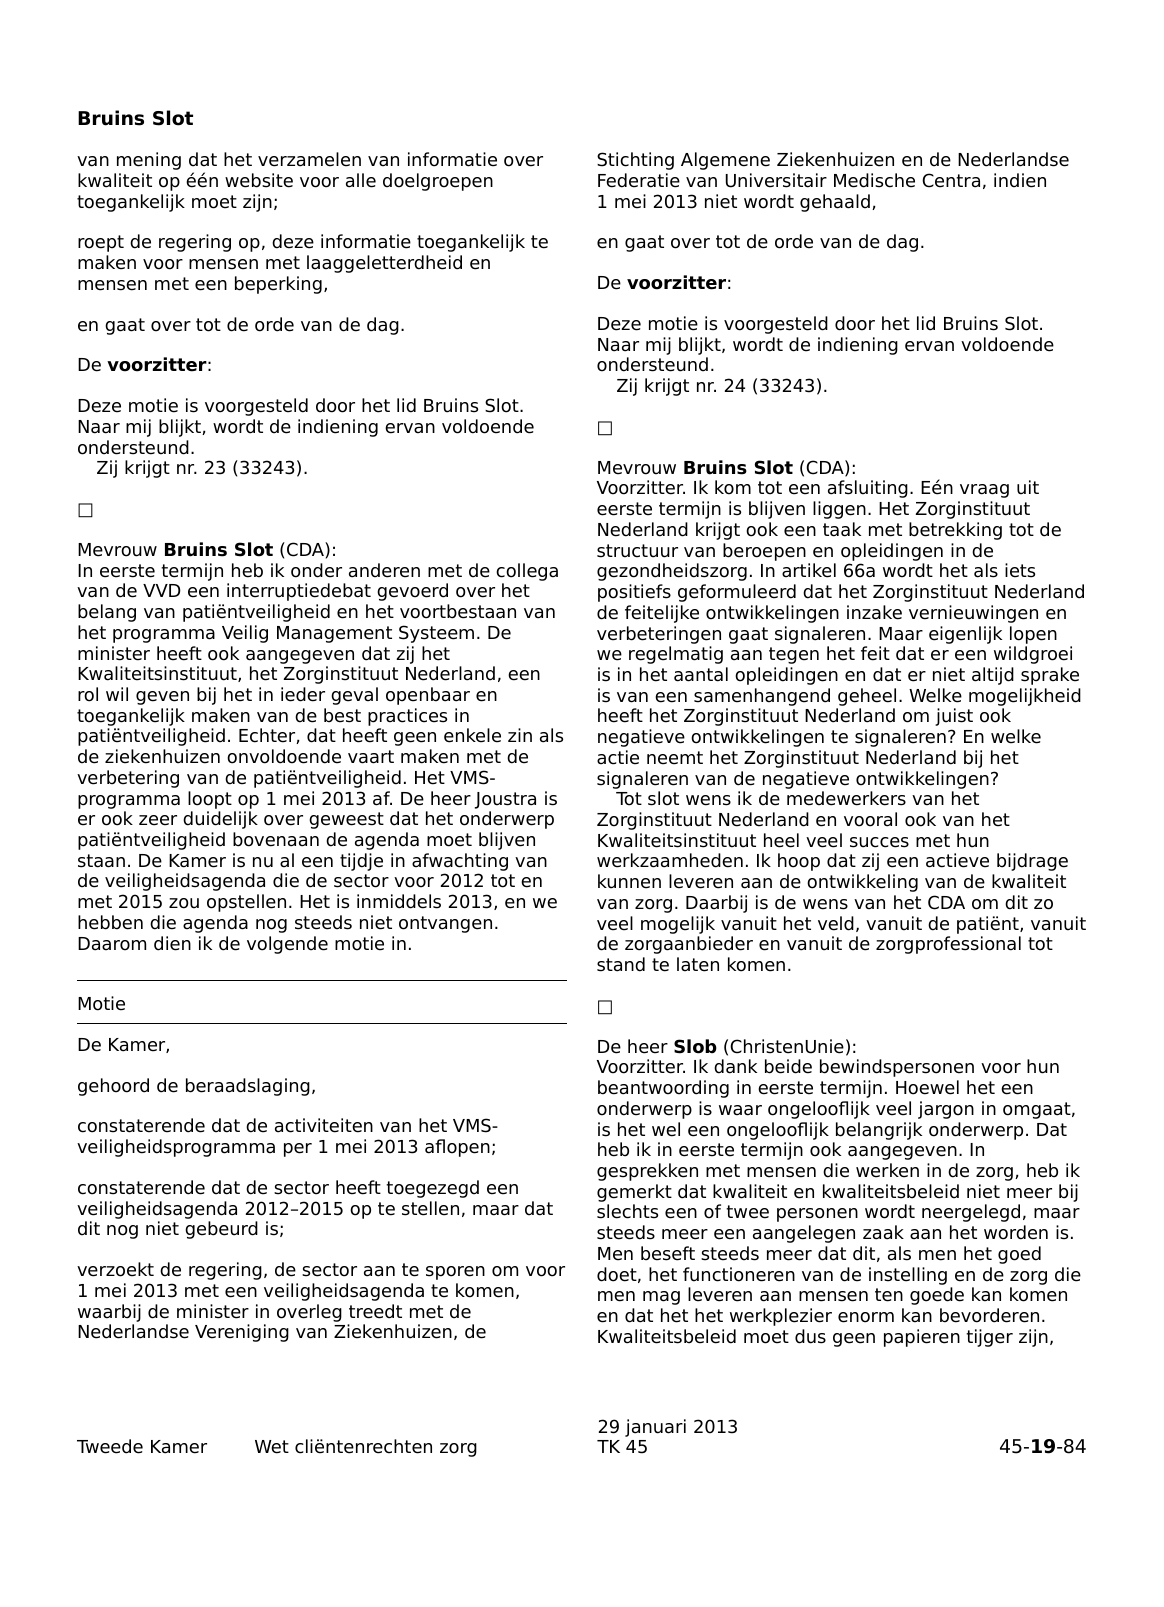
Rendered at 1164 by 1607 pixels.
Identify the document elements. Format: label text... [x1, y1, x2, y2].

text en gaat over tot de orde van de dag. [596, 232, 1087, 253]
text □ [77, 499, 567, 520]
text Voorzitter. Ik kom tot een afsluiting. Eén vraag uit eerste termijn is blijven liggen. Het Zorginstituut Nederland krijgt ook een taak met betrekking tot de structuur van beroepen en opleidingen in de gezondheidszorg. In artikel 66a wordt het als iets positiefs geformuleerd dat het Zorginstituut Nederland de feitelijke ontwikkelingen inzake vernieuwingen en verbeteringen gaat signaleren. Maar eigenlijk lopen we regelmatig aan tegen het feit dat er een wildgroei is in het aantal opleidingen en dat er niet altijd sprake is van een samenhangend geheel. Welke mogelijkheid heeft het Zorginstituut Nederland om juist ook negatieve ontwikkelingen te signaleren? En welke actie neemt het Zorginstituut Nederland bij het signaleren van de negatieve ontwikkelingen? [596, 478, 1087, 789]
text □ [596, 996, 1087, 1016]
text roept de regering op, deze informatie toegankelijk te maken voor mensen met laaggeletterdheid en mensen met een beperking, [77, 232, 567, 294]
text Zij krijgt nr. 23 (33243). [77, 458, 567, 479]
text De voorzitter: [596, 273, 1087, 294]
text Motie [77, 994, 567, 1015]
text gehoord de beraadslaging, [77, 1076, 567, 1096]
text Mevrouw Bruins Slot (CDA): [596, 457, 1087, 478]
text constaterende dat de activiteiten van het VMS-veiligheidsprogramma per 1 mei 2013 aflopen; [77, 1116, 567, 1158]
text van mening dat het verzamelen van informatie over kwaliteit op één website voor alle doelgroepen toegankelijk moet zijn; [77, 150, 567, 212]
text Mevrouw Bruins Slot (CDA): [77, 540, 567, 560]
text Tot slot wens ik de medewerkers van het Zorginstituut Nederland en vooral ook van het Kwaliteitsinstituut heel veel succes met hun werkzaamheden. Ik hoop dat zij een actieve bijdrage kunnen leveren aan de ontwikkeling van de kwaliteit van zorg. Daarbij is de wens van het CDA om dit zo veel mogelijk vanuit het veld, vanuit de patiënt, vanuit de zorgaanbieder en vanuit de zorgprofessional tot stand te laten komen. [596, 789, 1087, 976]
text De voorzitter: [77, 355, 567, 376]
text In eerste termijn heb ik onder anderen met de collega van de VVD een interruptiedebat gevoerd over het belang van patiëntveiligheid en het voortbestaan van het programma Veilig Management Systeem. De minister heeft ook aangegeven dat zij het Kwaliteitsinstituut, het Zorginstituut Nederland, een rol wil geven bij het in ieder geval openbaar en toegankelijk maken van de best practices in patiëntveiligheid. Echter, dat heeft geen enkele zin als de ziekenhuizen onvoldoende vaart maken met de verbetering van de patiëntveiligheid. Het VMS-programma loopt op 1 mei 2013 af. De heer Joustra is er ook zeer duidelijk over geweest dat het onderwerp patiëntveiligheid bovenaan de agenda moet blijven staan. De Kamer is nu al een tijdje in afwachting van de veiligheidsagenda die de sector voor 2012 tot en met 2015 zou opstellen. Het is inmiddels 2013, en we hebben die agenda nog steeds niet ontvangen. Daarom dien ik de volgende motie in. [77, 560, 567, 954]
text verzoekt de regering, de sector aan te sporen om voor 1 mei 2013 met een veiligheidsagenda te komen, waarbij de minister in overleg treedt met de Nederlandse Vereniging van Ziekenhuizen, de [77, 1260, 567, 1343]
text constaterende dat de sector heeft toegezegd een veiligheidsagenda 2012–2015 op te stellen, maar dat dit nog niet gebeurd is; [77, 1178, 567, 1240]
text en gaat over tot de orde van de dag. [77, 314, 567, 335]
text De Kamer, [77, 1035, 567, 1056]
text □ [596, 417, 1087, 437]
text Zij krijgt nr. 24 (33243). [596, 376, 1087, 397]
text De heer Slob (ChristenUnie): [596, 1036, 1087, 1057]
text Deze motie is voorgesteld door het lid Bruins Slot. Naar mij blijkt, wordt de indiening ervan voldoende ondersteund. [596, 314, 1087, 376]
text Deze motie is voorgesteld door het lid Bruins Slot. Naar mij blijkt, wordt de indiening ervan voldoende ondersteund. [77, 396, 567, 458]
text Voorzitter. Ik dank beide bewindspersonen voor hun beantwoording in eerste termijn. Hoewel het een onderwerp is waar ongelooflijk veel jargon in omgaat, is het wel een ongelooflijk belangrijk onderwerp. Dat heb ik in eerste termijn ook aangegeven. In gesprekken met mensen die werken in de zorg, heb ik gemerkt dat kwaliteit en kwaliteitsbeleid niet meer bij slechts een of twee personen wordt neergelegd, maar steeds meer een aangelegen zaak aan het worden is. Men beseft steeds meer dat dit, als men het goed doet, het functioneren van de instelling en de zorg die men mag leveren aan mensen ten goede kan komen en dat het het werkplezier enorm kan bevorderen. Kwaliteitsbeleid moet dus geen papieren tijger zijn, [596, 1057, 1087, 1347]
text Stichting Algemene Ziekenhuizen en de Nederlandse Federatie van Universitair Medische Centra, indien 1 mei 2013 niet wordt gehaald, [596, 150, 1087, 212]
